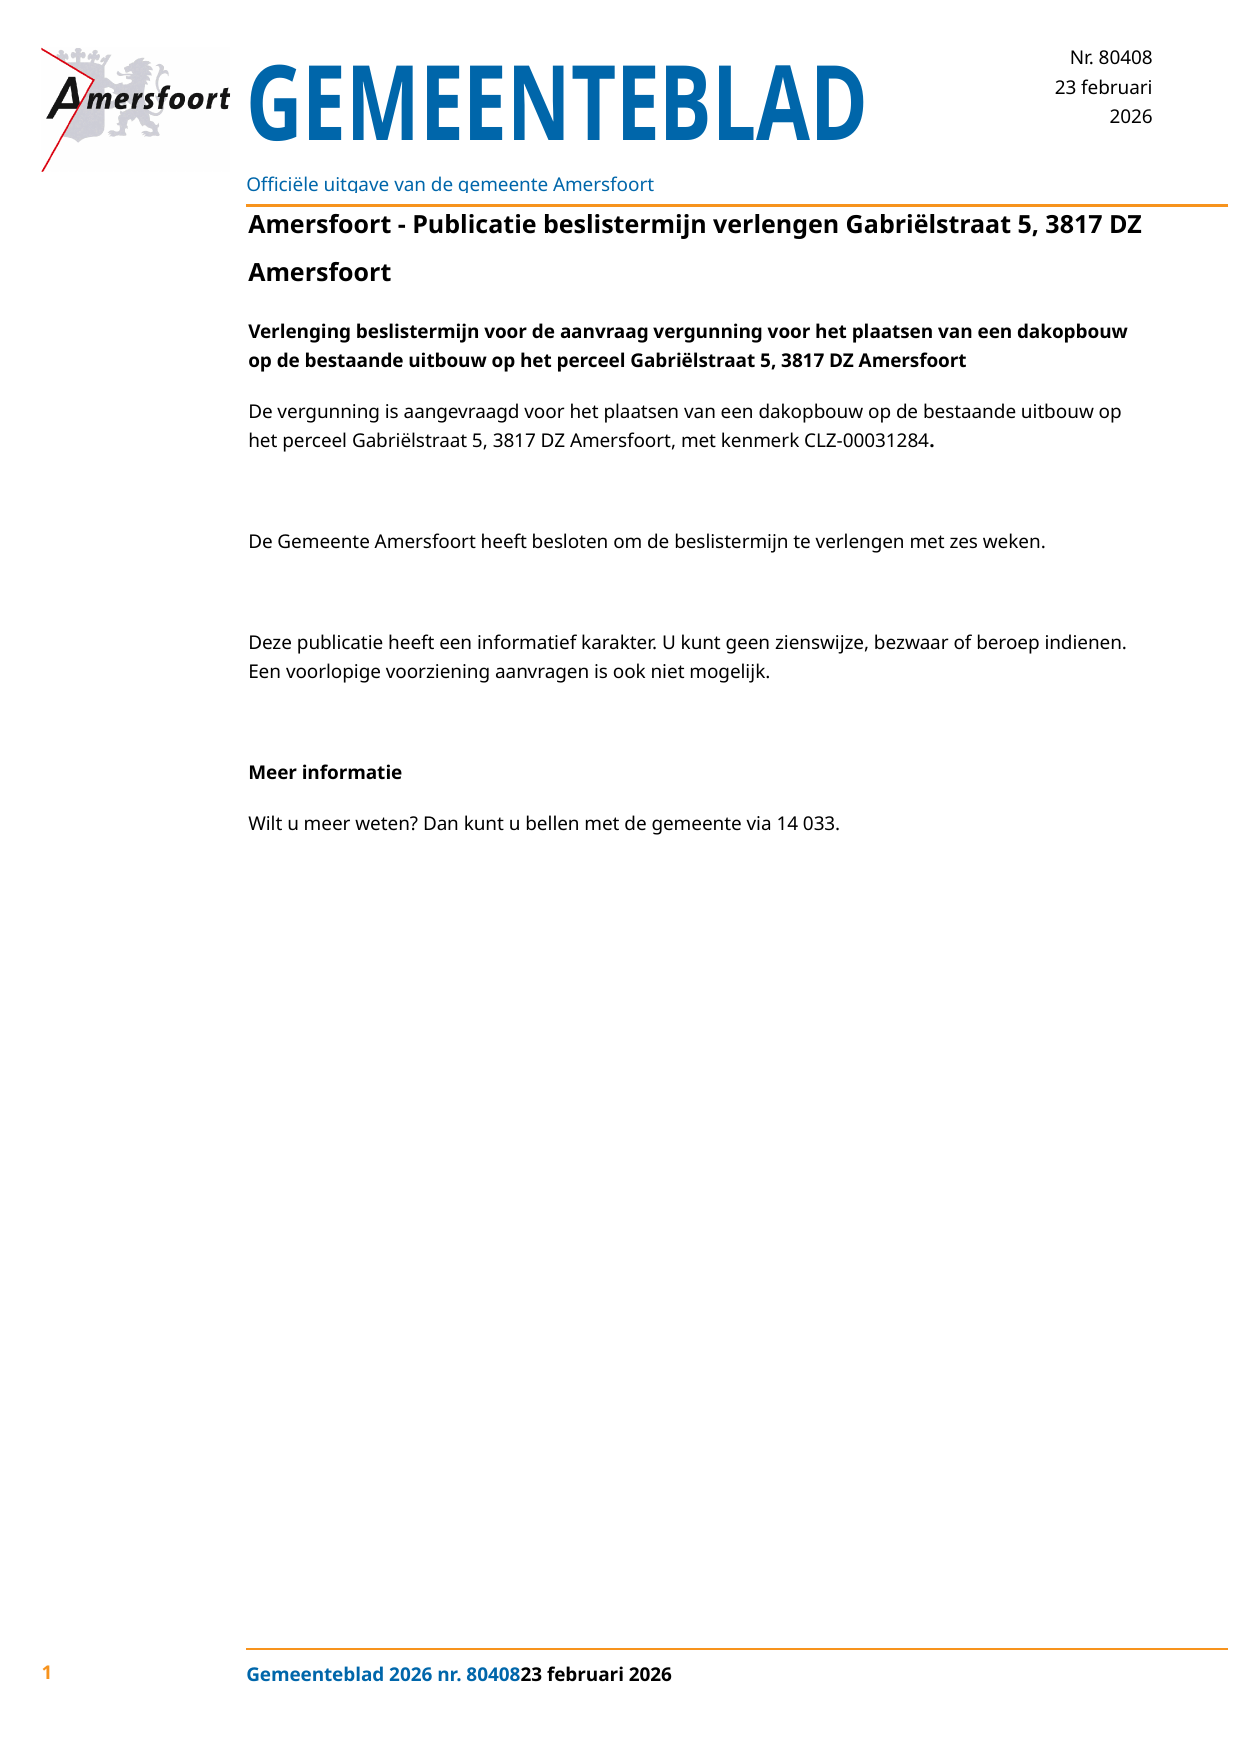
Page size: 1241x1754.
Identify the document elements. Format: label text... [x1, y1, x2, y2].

text Meer informatie [248, 759, 1152, 785]
text Wilt u meer weten? Dan kunt u bellen met de gemeente via 14 033. [248, 810, 1152, 836]
text Verlenging beslistermijn voor de aanvraag vergunning voor het plaatsen van een dakopbouw op de bestaande uitbouw op het perceel Gabriëlstraat 5, 3817 DZ Amersfoort [248, 318, 1152, 373]
text Deze publicatie heeft een informatief karakter. U kunt geen zienswijze, bezwaar of beroep indienen. Een voorlopige voorziening aanvragen is ook niet mogelijk. [248, 629, 1152, 684]
text Amersfoort - Publicatie beslistermijn verlengen Gabriëlstraat 5, 3817 DZ Amersfoort [248, 207, 1152, 288]
picture [41, 47, 231, 172]
text De Gemeente Amersfoort heeft besloten om de beslistermijn te verlengen met zes weken. [248, 528, 1152, 554]
text De vergunning is aangevraagd voor het plaatsen van een dakopbouw op de bestaande uitbouw op het perceel Gabriëlstraat 5, 3817 DZ Amersfoort, met kenmerk CLZ-00031284. [248, 398, 1152, 453]
